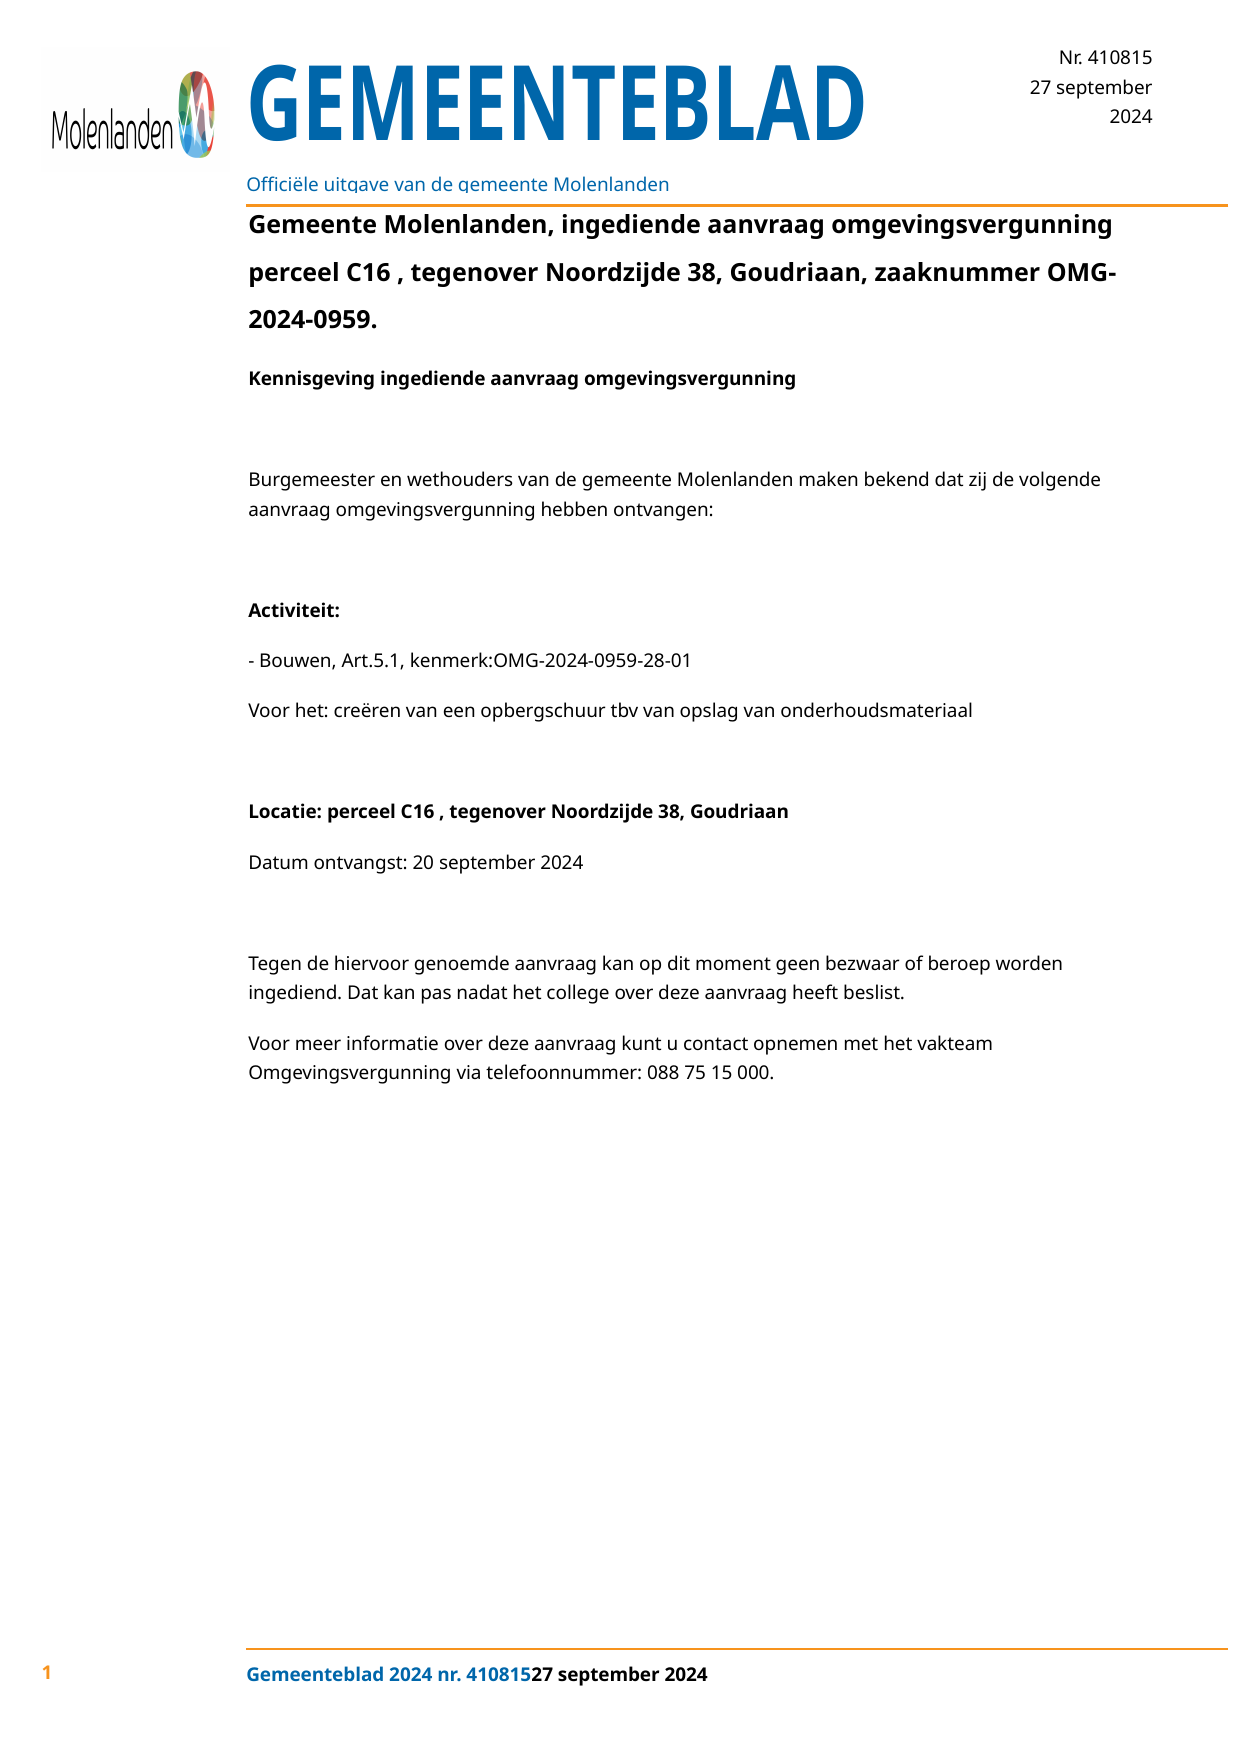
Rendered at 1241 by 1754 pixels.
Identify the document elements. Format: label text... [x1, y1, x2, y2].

text Voor meer informatie over deze aanvraag kunt u contact opnemen met het vakteam Omgevingsvergunning via telefoonnummer: 088 75 15 000. [248, 1030, 1152, 1085]
text Locatie: perceel C16 , tegenover Noordzijde 38, Goudriaan [248, 798, 1152, 824]
text Kennisgeving ingediende aanvraag omgevingsvergunning [248, 366, 1152, 391]
text Voor het: creëren van een opbergschuur tbv van opslag van onderhoudsmateriaal [248, 698, 1152, 723]
text Activiteit: [248, 597, 1152, 622]
picture [41, 47, 231, 172]
text Gemeente Molenlanden, ingediende aanvraag omgevingsvergunning perceel C16 , tegenover Noordzijde 38, Goudriaan, zaaknummer OMG-2024-0959. [248, 207, 1152, 336]
text Burgemeester en wethouders van de gemeente Molenlanden maken bekend dat zij de volgende aanvraag omgevingsvergunning hebben ontvangen: [248, 466, 1152, 522]
text Tegen de hiervoor genoemde aanvraag kan op dit moment geen bezwaar of beroep worden ingediend. Dat kan pas nadat het college over deze aanvraag heeft beslist. [248, 950, 1152, 1005]
text - Bouwen, Art.5.1, kenmerk:OMG-2024-0959-28-01 [248, 647, 1152, 673]
text Datum ontvangst: 20 september 2024 [248, 849, 1152, 874]
